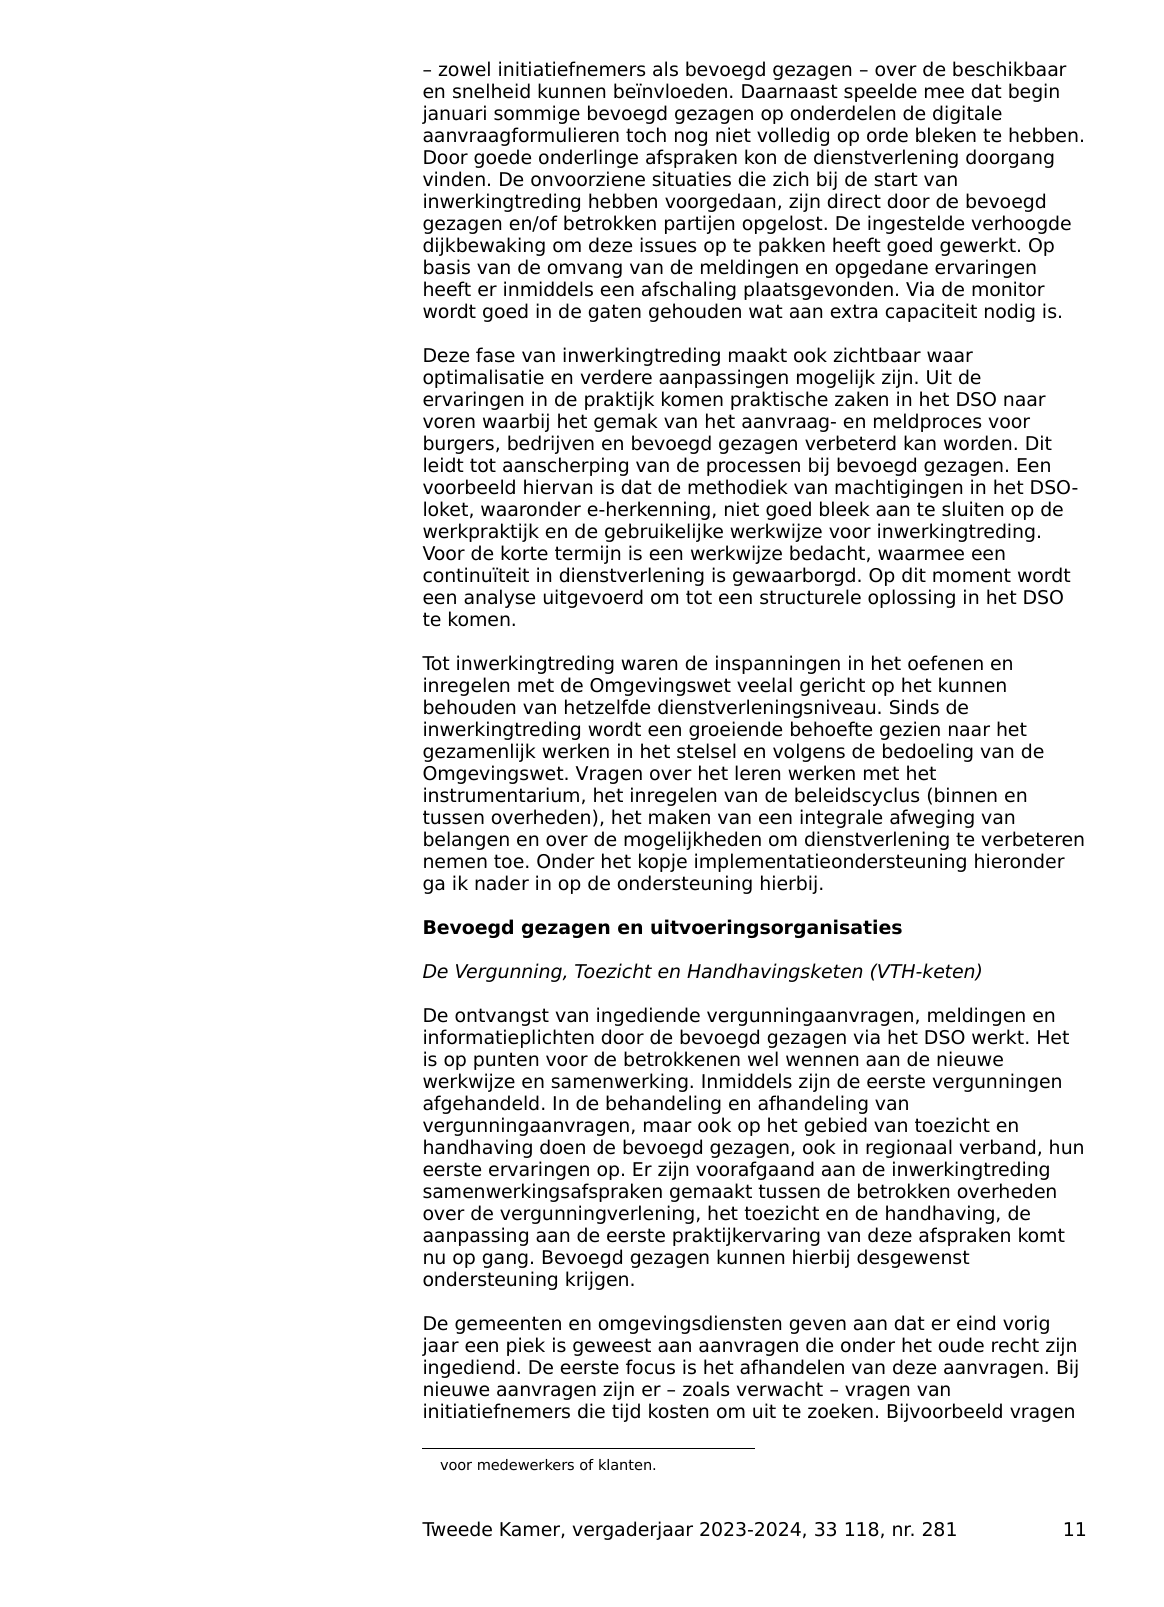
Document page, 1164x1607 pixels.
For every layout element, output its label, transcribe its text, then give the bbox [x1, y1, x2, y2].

text Deze fase van inwerkingtreding maakt ook zichtbaar waar optimalisatie en verdere aanpassingen mogelijk zijn. Uit de ervaringen in de praktijk komen praktische zaken in het DSO naar voren waarbij het gemak van het aanvraag- en meldproces voor burgers, bedrijven en bevoegd gezagen verbeterd kan worden. Dit leidt tot aanscherping van de processen bij bevoegd gezagen. Een voorbeeld hiervan is dat de methodiek van machtigingen in het DSO-loket, waaronder e-herkenning, niet goed bleek aan te sluiten op de werkpraktijk en de gebruikelijke werkwijze voor inwerkingtreding. Voor de korte termijn is een werkwijze bedacht, waarmee een continuïteit in dienstverlening is gewaarborgd. Op dit moment wordt een analyse uitgevoerd om tot een structurele oplossing in het DSO te komen. [422, 345, 1087, 631]
text Tot inwerkingtreding waren de inspanningen in het oefenen en inregelen met de Omgevingswet veelal gericht op het kunnen behouden van hetzelfde dienstverleningsniveau. Sinds de inwerkingtreding wordt een groeiende behoefte gezien naar het gezamenlijk werken in het stelsel en volgens de bedoeling van de Omgevingswet. Vragen over het leren werken met het instrumentarium, het inregelen van de beleidscyclus (binnen en tussen overheden), het maken van een integrale afweging van belangen en over de mogelijkheden om dienstverlening te verbeteren nemen toe. Onder het kopje implementatieondersteuning hieronder ga ik nader in op de ondersteuning hierbij. [422, 653, 1087, 895]
text – zowel initiatiefnemers als bevoegd gezagen – over de beschikbaar en snelheid kunnen beïnvloeden. Daarnaast speelde mee dat begin januari sommige bevoegd gezagen op onderdelen de digitale aanvraagformulieren toch nog niet volledig op orde bleken te hebben. Door goede onderlinge afspraken kon de dienstverlening doorgang vinden. De onvoorziene situaties die zich bij de start van inwerkingtreding hebben voorgedaan, zijn direct door de bevoegd gezagen en/of betrokken partijen opgelost. De ingestelde verhoogde dijkbewaking om deze issues op te pakken heeft goed gewerkt. Op basis van de omvang van de meldingen en opgedane ervaringen heeft er inmiddels een afschaling plaatsgevonden. Via de monitor wordt goed in de gaten gehouden wat aan extra capaciteit nodig is. [422, 59, 1087, 323]
text De ontvangst van ingediende vergunningaanvragen, meldingen en informatieplichten door de bevoegd gezagen via het DSO werkt. Het is op punten voor de betrokkenen wel wennen aan de nieuwe werkwijze en samenwerking. Inmiddels zijn de eerste vergunningen afgehandeld. In de behandeling en afhandeling van vergunningaanvragen, maar ook op het gebied van toezicht en handhaving doen de bevoegd gezagen, ook in regionaal verband, hun eerste ervaringen op. Er zijn voorafgaand aan de inwerkingtreding samenwerkingsafspraken gemaakt tussen de betrokken overheden over de vergunningverlening, het toezicht en de handhaving, de aanpassing aan de eerste praktijkervaring van deze afspraken komt nu op gang. Bevoegd gezagen kunnen hierbij desgewenst ondersteuning krijgen. [422, 1005, 1087, 1291]
subtitle Bevoegd gezagen en uitvoeringsorganisaties [422, 917, 1087, 939]
text voor medewerkers of klanten. [422, 1457, 1087, 1474]
subtitle De Vergunning, Toezicht en Handhavingsketen (VTH-keten) [422, 961, 1087, 983]
text De gemeenten en omgevingsdiensten geven aan dat er eind vorig jaar een piek is geweest aan aanvragen die onder het oude recht zijn ingediend. De eerste focus is het afhandelen van deze aanvragen. Bij nieuwe aanvragen zijn er – zoals verwacht – vragen van initiatiefnemers die tijd kosten om uit te zoeken. Bijvoorbeeld vragen [422, 1313, 1087, 1423]
